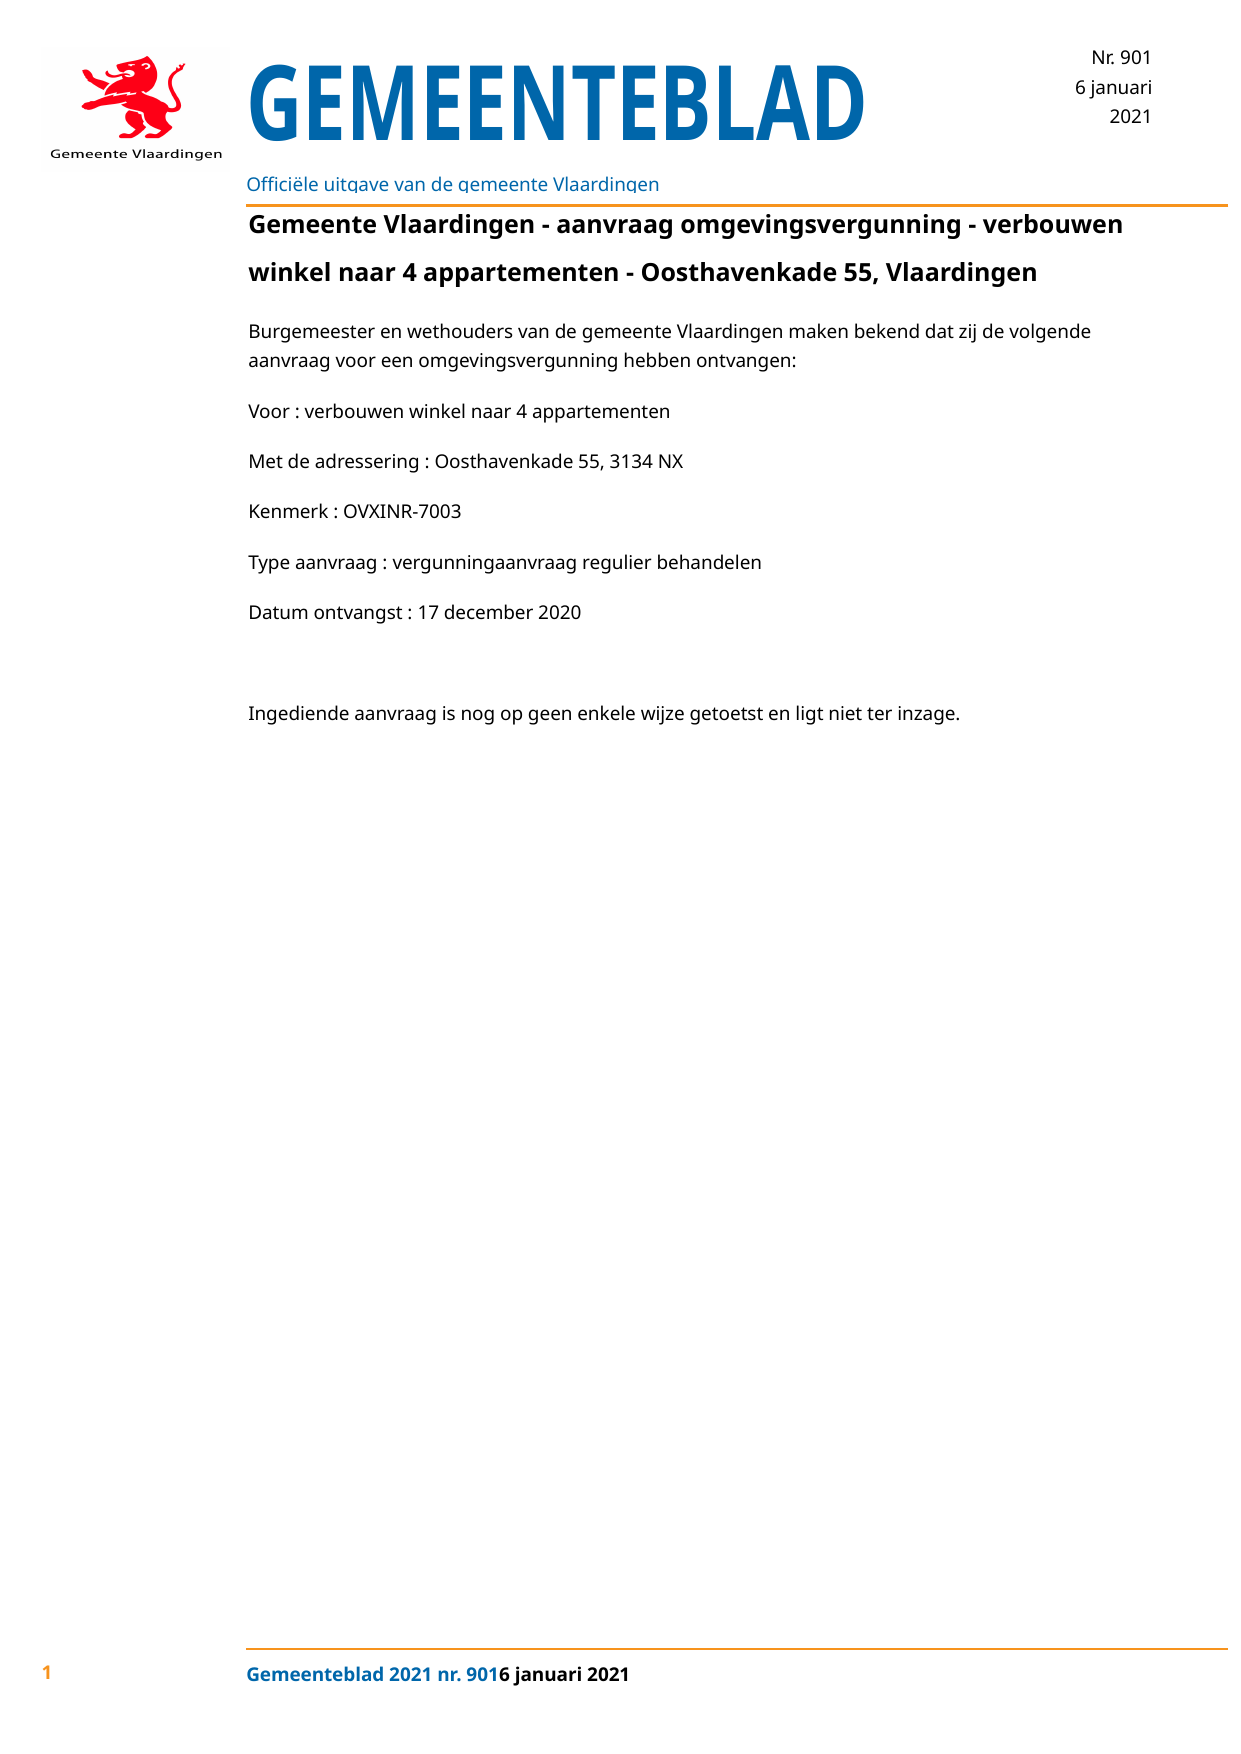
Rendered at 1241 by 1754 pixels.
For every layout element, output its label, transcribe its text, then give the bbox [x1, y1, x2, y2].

text Kenmerk : OVXINR-7003 [248, 499, 1152, 524]
text Voor : verbouwen winkel naar 4 appartementen [248, 398, 1152, 424]
text Datum ontvangst : 17 december 2020 [248, 599, 1152, 625]
picture [41, 47, 231, 172]
text Type aanvraag : vergunningaanvraag regulier behandelen [248, 549, 1152, 575]
text Ingediende aanvraag is nog op geen enkele wijze getoetst en ligt niet ter inzage. [248, 700, 1152, 726]
text Met de adressering : Oosthavenkade 55, 3134 NX [248, 448, 1152, 474]
text Burgemeester en wethouders van de gemeente Vlaardingen maken bekend dat zij de volgende aanvraag voor een omgevingsvergunning hebben ontvangen: [248, 318, 1152, 373]
text Gemeente Vlaardingen - aanvraag omgevingsvergunning - verbouwen winkel naar 4 appartementen - Oosthavenkade 55, Vlaardingen [248, 207, 1152, 288]
